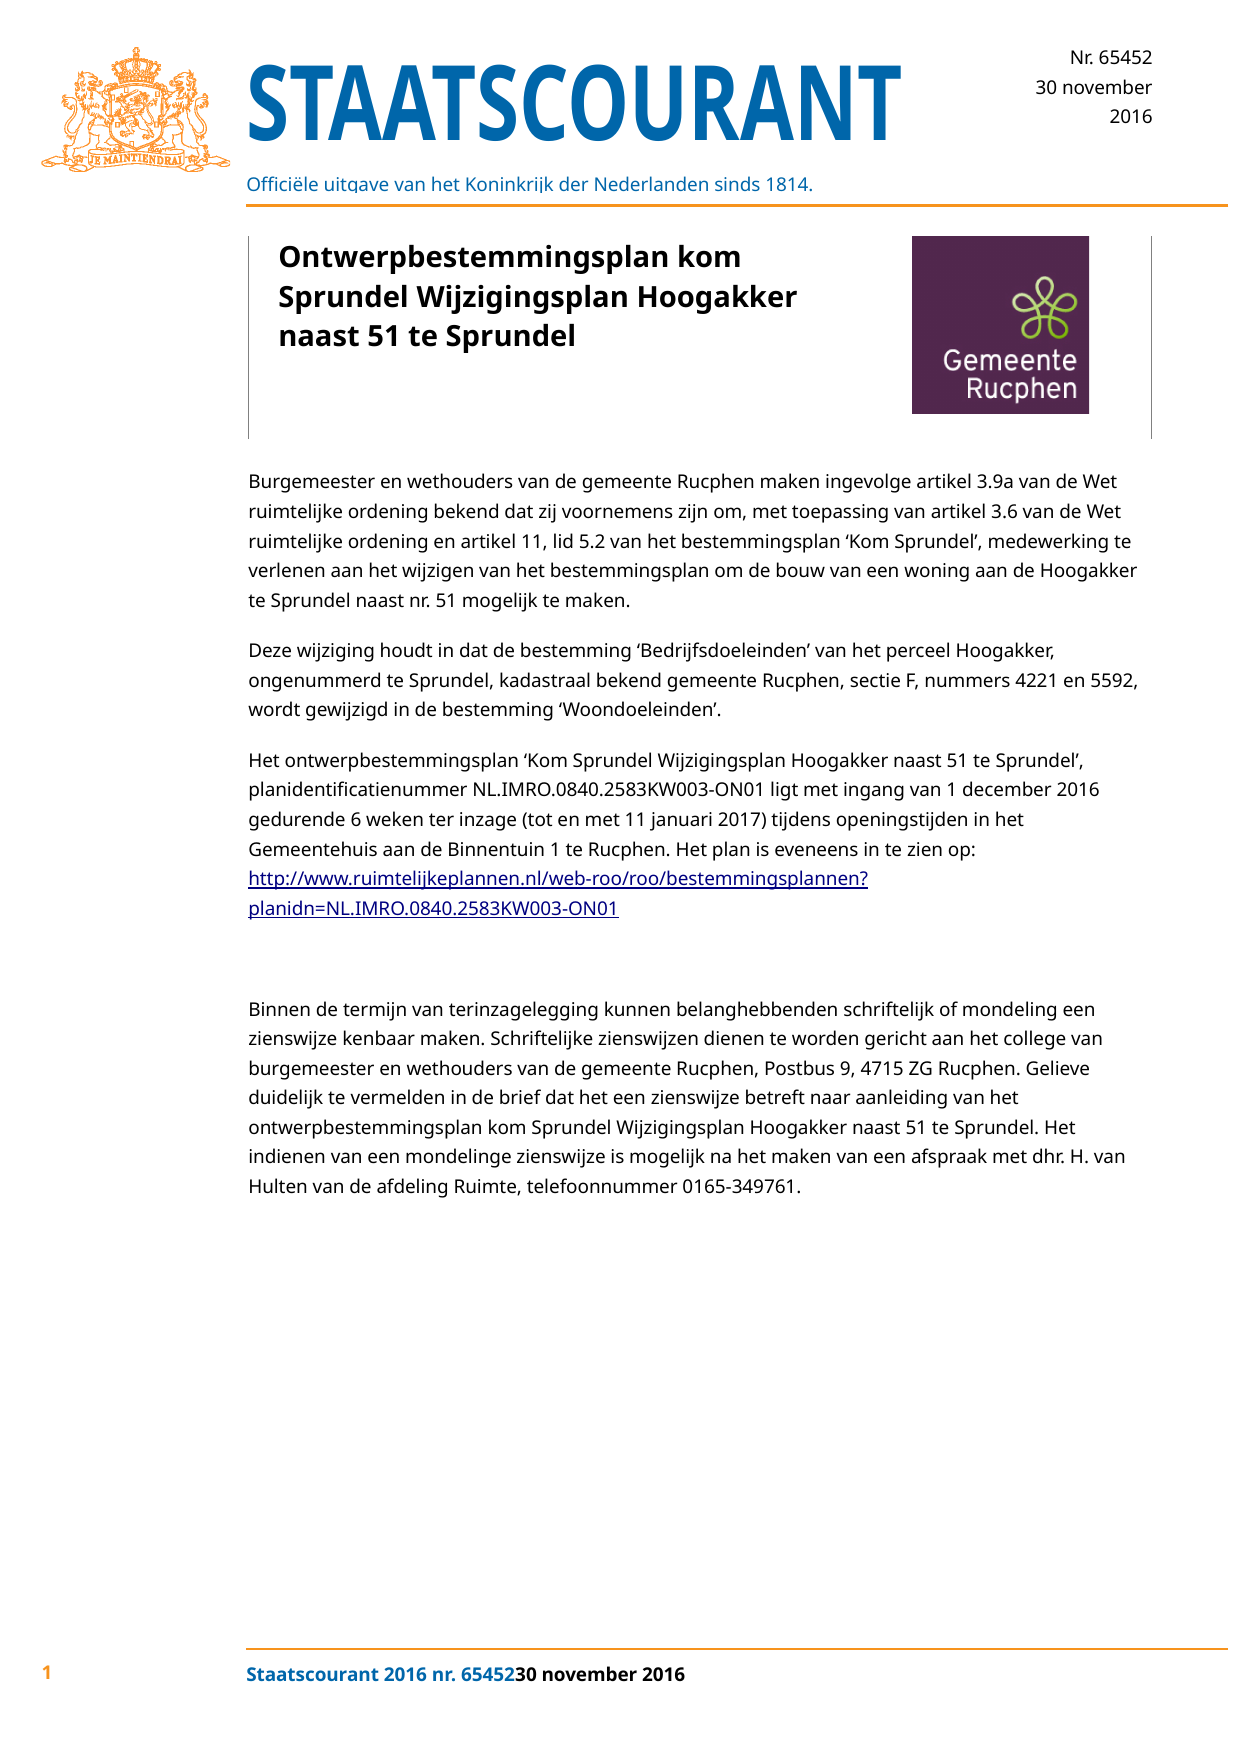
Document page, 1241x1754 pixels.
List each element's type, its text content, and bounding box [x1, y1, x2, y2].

table_header [850, 414, 1151, 439]
text Het ontwerpbestemmingsplan ‘Kom Sprundel Wijzigingsplan Hoogakker naast 51 te Sprundel’, planidentificatienummer NL.IMRO.0840.2583KW003-ON01 ligt met ingang van 1 december 2016 gedurende 6 weken ter inzage (tot en met 11 januari 2017) tijdens openingstijden in het Gemeentehuis aan de Binnentuin 1 te Rucphen. Het plan is eveneens in te zien op: http://www.ruimtelijkeplannen.nl/web-roo/roo/bestemmingsplannen?planidn=NL.IMRO.0840.2583KW003-ON01 [248, 747, 1152, 921]
picture [912, 236, 1090, 414]
text Burgemeester en wethouders van de gemeente Rucphen maken ingevolge artikel 3.9a van de Wet ruimtelijke ordening bekend dat zij voornemens zijn om, met toepassing van artikel 3.6 van de Wet ruimtelijke ordening en artikel 11, lid 5.2 van het bestemmingsplan ‘Kom Sprundel’, medewerking te verlenen aan het wijzigen van het bestemmingsplan om de bouw van een woning aan de Hoogakker te Sprundel naast nr. 51 mogelijk te maken. [248, 469, 1152, 613]
table_header [1090, 236, 1151, 413]
text Binnen de termijn van terinzagelegging kunnen belanghebbenden schriftelijk of mondeling een zienswijze kenbaar maken. Schriftelijke zienswijzen dienen te worden gericht aan het college van burgemeester en wethouders van de gemeente Rucphen, Postbus 9, 4715 ZG Rucphen. Gelieve duidelijk te vermelden in de brief dat het een zienswijze betreft naar aanleiding van het ontwerpbestemmingsplan kom Sprundel Wijzigingsplan Hoogakker naast 51 te Sprundel. Het indienen van een mondelinge zienswijze is mogelijk na het maken van een afspraak met dhr. H. van Hulten van de afdeling Ruimte, telefoonnummer 0165-349761. [248, 996, 1152, 1199]
table_header [850, 236, 912, 413]
table_header Ontwerpbestemmingsplan kom Sprundel Wijzigingsplan Hoogakker naast 51 te Sprundel [249, 236, 850, 439]
picture [41, 47, 231, 172]
text Deze wijziging houdt in dat de bestemming ‘Bedrijfsdoeleinden’ van het perceel Hoogakker, ongenummerd te Sprundel, kadastraal bekend gemeente Rucphen, sectie F, nummers 4221 en 5592, wordt gewijzigd in de bestemming ‘Woondoeleinden’. [248, 637, 1152, 722]
